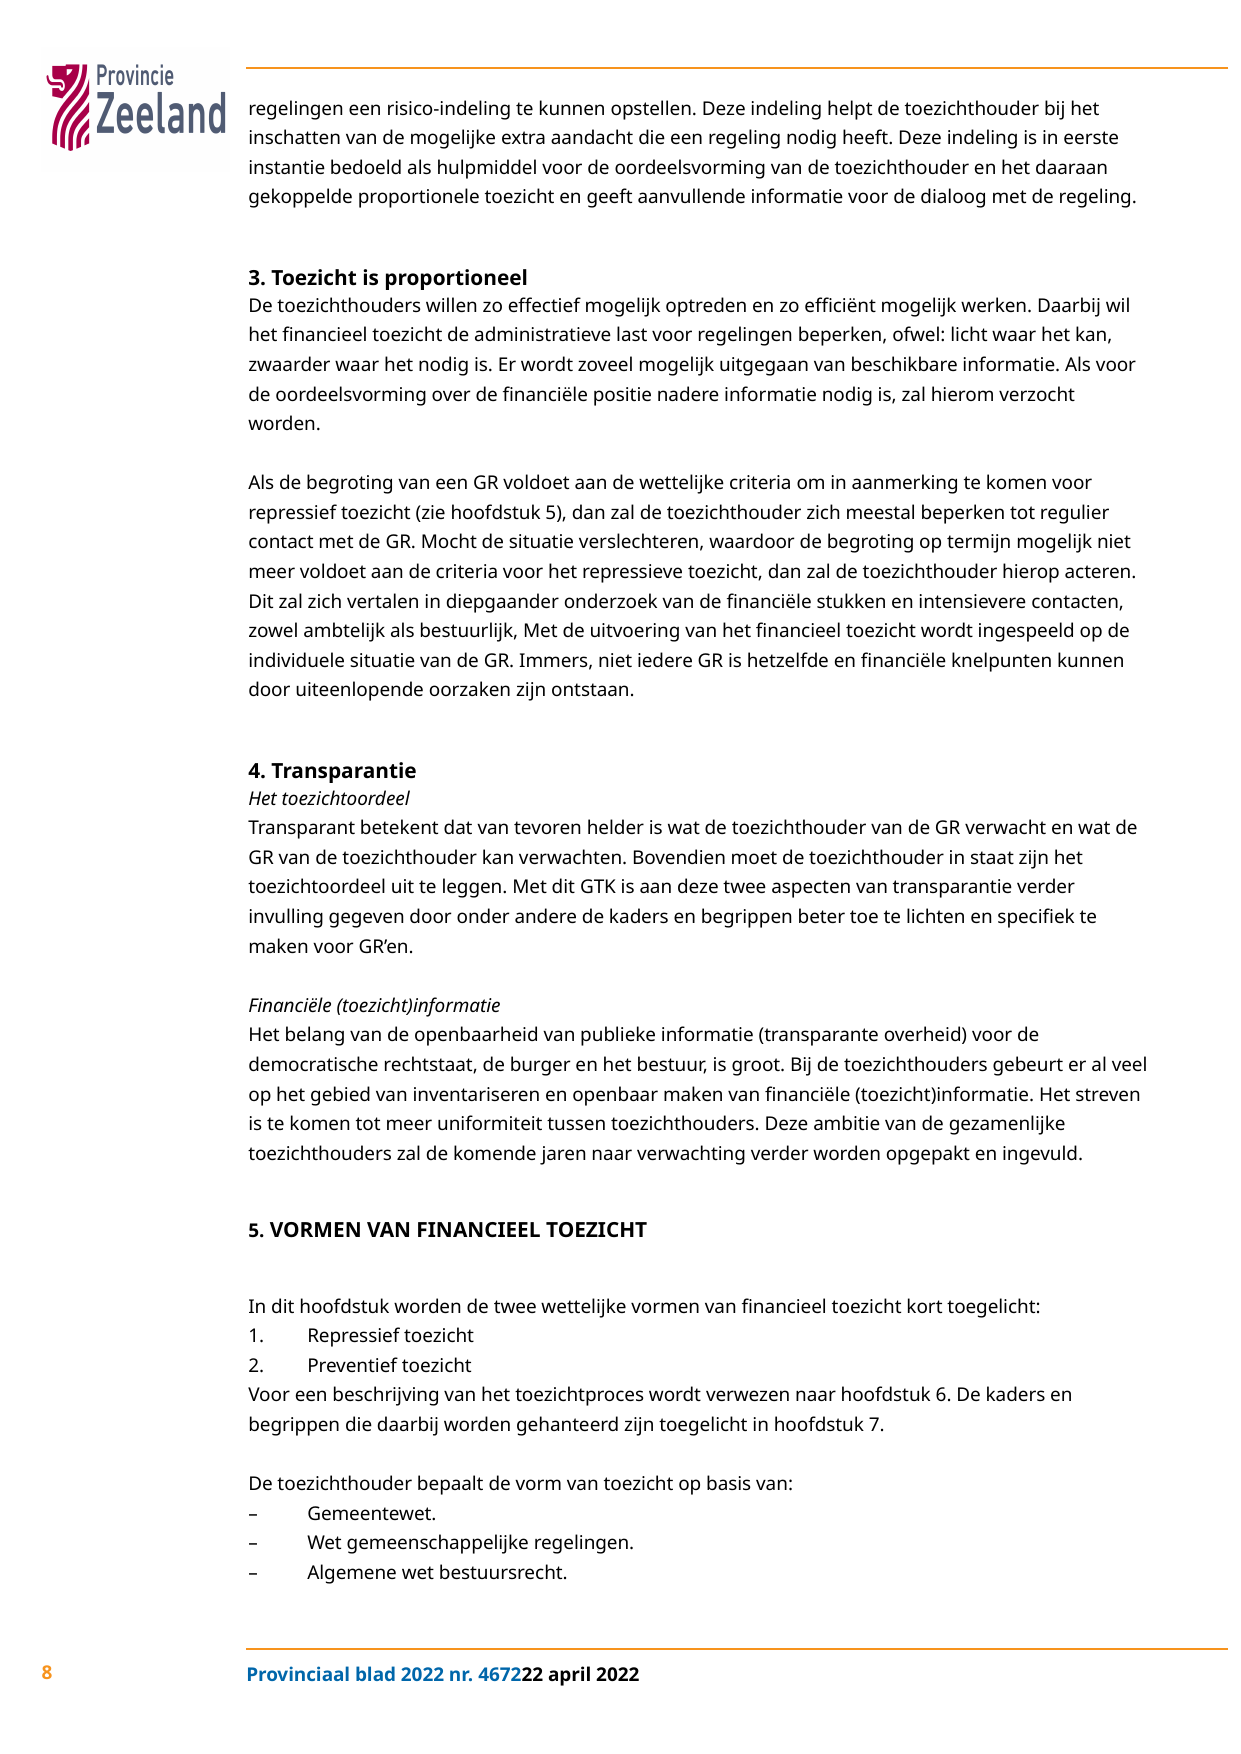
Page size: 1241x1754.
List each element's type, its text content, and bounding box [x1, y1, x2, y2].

list Repressief toezicht [248, 1322, 1152, 1348]
list Wet gemeenschappelijke regelingen. [248, 1529, 1152, 1555]
text In dit hoofdstuk worden de twee wettelijke vormen van financieel toezicht kort toegelicht: [248, 1293, 1152, 1319]
text 5. VORMEN VAN FINANCIEEL TOEZICHT [248, 1215, 1152, 1244]
text Het belang van de openbaarheid van publieke informatie (transparante overheid) voor de democratische rechtstaat, de burger en het bestuur, is groot. Bij de toezichthouders gebeurt er al veel op het gebied van inventariseren en openbaar maken van financiële (toezicht)informatie. Het streven is te komen tot meer uniformiteit tussen toezichthouders. Deze ambitie van de gezamenlijke toezichthouders zal de komende jaren naar verwachting verder worden opgepakt en ingevuld. [248, 1022, 1152, 1166]
text Voor een beschrijving van het toezichtproces wordt verwezen naar hoofdstuk 6. De kaders en begrippen die daarbij worden gehanteerd zijn toegelicht in hoofdstuk 7. [248, 1382, 1152, 1437]
text Als de begroting van een GR voldoet aan de wettelijke criteria om in aanmerking te komen voor repressief toezicht (zie hoofdstuk 5), dan zal de toezichthouder zich meestal beperken tot regulier contact met de GR. Mocht de situatie verslechteren, waardoor de begroting op termijn mogelijk niet meer voldoet aan de criteria voor het repressieve toezicht, dan zal de toezichthouder hierop acteren. Dit zal zich vertalen in diepgaander onderzoek van de financiële stukken en intensievere contacten, zowel ambtelijk als bestuurlijk, Met de uitvoering van het financieel toezicht wordt ingespeeld op de individuele situatie van de GR. Immers, niet iedere GR is hetzelfde en financiële knelpunten kunnen door uiteenlopende oorzaken zijn ontstaan. [248, 469, 1152, 702]
picture [41, 47, 231, 172]
text Het toezichtoordeel [248, 785, 1152, 811]
text De toezichthouder bepaalt de vorm van toezicht op basis van: [248, 1470, 1152, 1496]
text Transparant betekent dat van tevoren helder is wat de toezichthouder van de GR verwacht en wat de GR van de toezichthouder kan verwachten. Bovendien moet de toezichthouder in staat zijn het toezichtoordeel uit te leggen. Met dit GTK is aan deze twee aspecten van transparantie verder invulling gegeven door onder andere de kaders en begrippen beter toe te lichten en specifiek te maken voor GR’en. [248, 814, 1152, 959]
text Financiële (toezicht)informatie [248, 992, 1152, 1018]
list Gemeentewet. [248, 1500, 1152, 1526]
text De toezichthouders willen zo effectief mogelijk optreden en zo efficiënt mogelijk werken. Daarbij wil het financieel toezicht de administratieve last voor regelingen beperken, ofwel: licht waar het kan, zwaarder waar het nodig is. Er wordt zoveel mogelijk uitgegaan van beschikbare informatie. Als voor de oordeelsvorming over de financiële positie nadere informatie nodig is, zal hierom verzocht worden. [248, 292, 1152, 436]
list Algemene wet bestuursrecht. [248, 1559, 1152, 1585]
text 4. Transparantie [248, 757, 1152, 785]
list Preventief toezicht [248, 1352, 1152, 1378]
text regelingen een risico-indeling te kunnen opstellen. Deze indeling helpt de toezichthouder bij het inschatten van de mogelijke extra aandacht die een regeling nodig heeft. Deze indeling is in eerste instantie bedoeld als hulpmiddel voor de oordeelsvorming van de toezichthouder en het daaraan gekoppelde proportionele toezicht en geeft aanvullende informatie voor de dialoog met de regeling. [248, 95, 1152, 209]
text 3. Toezicht is proportioneel [248, 263, 1152, 292]
